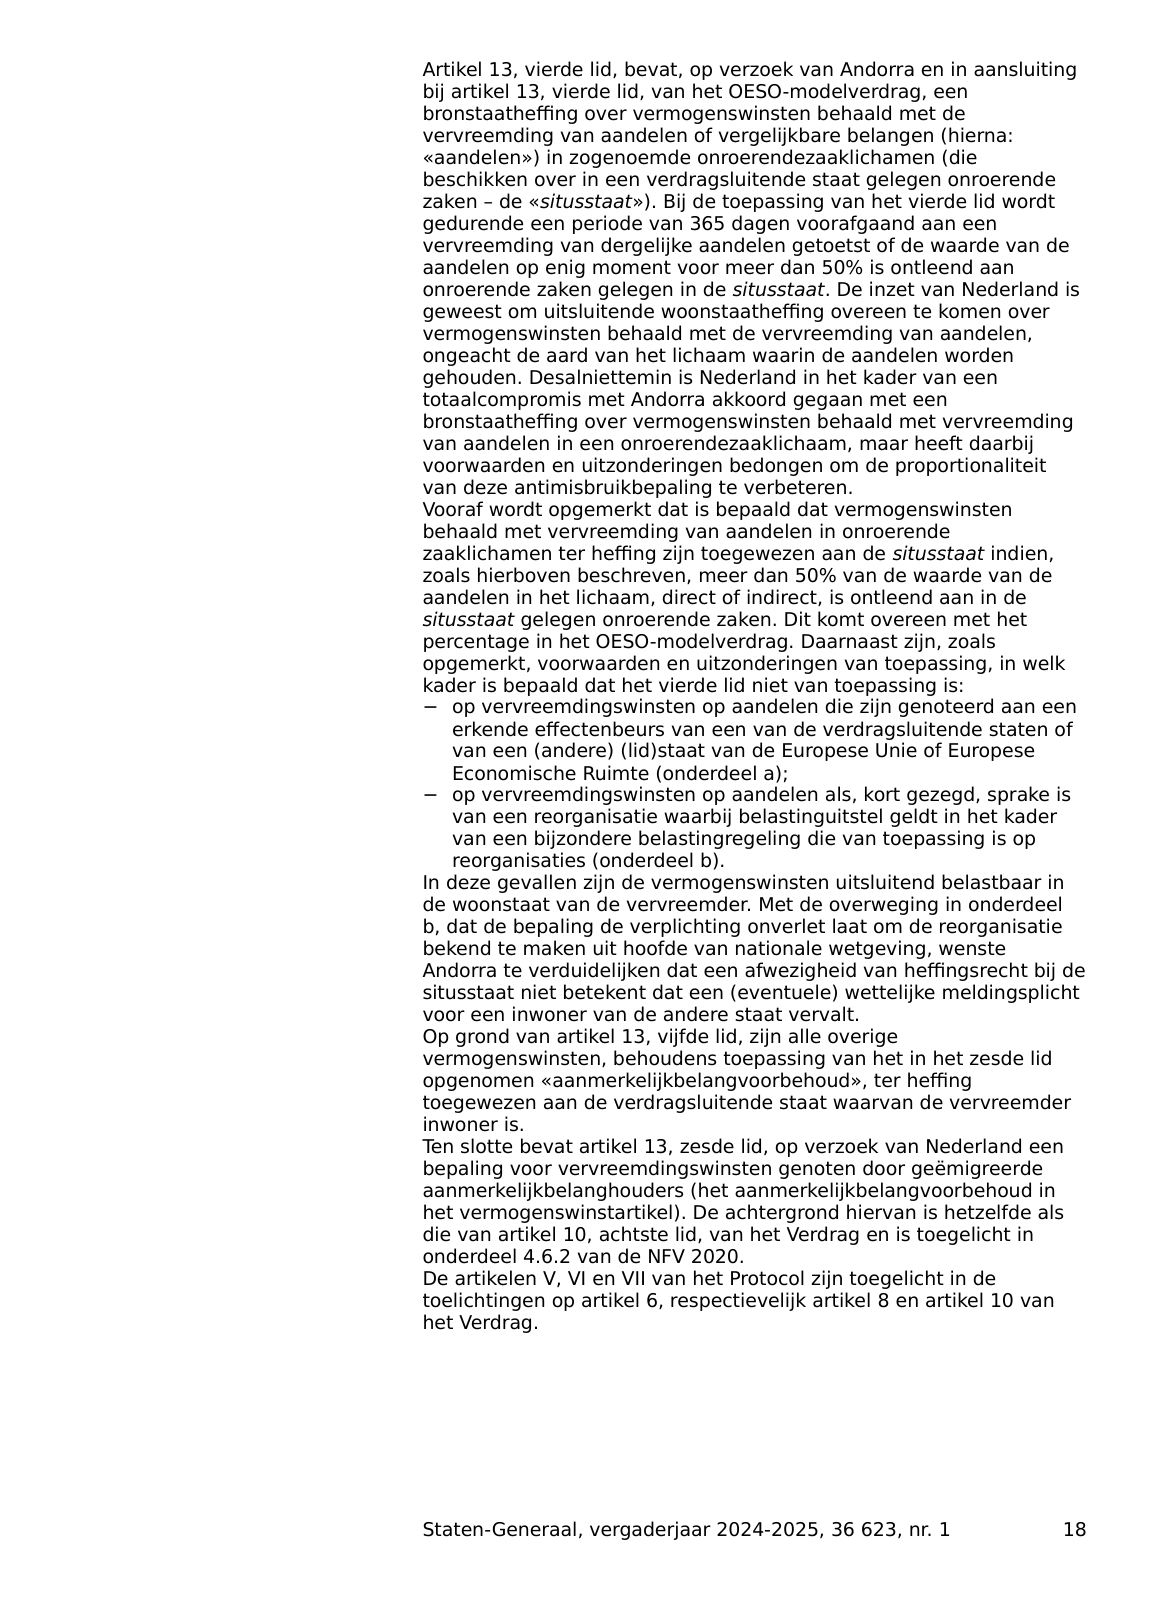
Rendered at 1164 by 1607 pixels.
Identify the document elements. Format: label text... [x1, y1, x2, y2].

text Vooraf wordt opgemerkt dat is bepaald dat vermogenswinsten behaald met vervreemding van aandelen in onroerende zaaklichamen ter heffing zijn toegewezen aan de situsstaat indien, zoals hierboven beschreven, meer dan 50% van de waarde van de aandelen in het lichaam, direct of indirect, is ontleend aan in de situsstaat gelegen onroerende zaken. Dit komt overeen met het percentage in het OESO-modelverdrag. Daarnaast zijn, zoals opgemerkt, voorwaarden en uitzonderingen van toepassing, in welk kader is bepaald dat het vierde lid niet van toepassing is: [422, 499, 1087, 696]
text In deze gevallen zijn de vermogenswinsten uitsluitend belastbaar in de woonstaat van de vervreemder. Met de overweging in onderdeel b, dat de bepaling de verplichting onverlet laat om de reorganisatie bekend te maken uit hoofde van nationale wetgeving, wenste Andorra te verduidelijken dat een afwezigheid van heffingsrecht bij de situsstaat niet betekent dat een (eventuele) wettelijke meldingsplicht voor een inwoner van de andere staat vervalt. [422, 872, 1087, 1026]
text Artikel 13, vierde lid, bevat, op verzoek van Andorra en in aansluiting bij artikel 13, vierde lid, van het OESO-modelverdrag, een bronstaatheffing over vermogenswinsten behaald met de vervreemding van aandelen of vergelijkbare belangen (hierna: «aandelen») in zogenoemde onroerendezaaklichamen (die beschikken over in een verdragsluitende staat gelegen onroerende zaken – de «situsstaat»). Bij de toepassing van het vierde lid wordt gedurende een periode van 365 dagen voorafgaand aan een vervreemding van dergelijke aandelen getoetst of de waarde van de aandelen op enig moment voor meer dan 50% is ontleend aan onroerende zaken gelegen in de situsstaat. De inzet van Nederland is geweest om uitsluitende woonstaatheffing overeen te komen over vermogenswinsten behaald met de vervreemding van aandelen, ongeacht de aard van het lichaam waarin de aandelen worden gehouden. Desalniettemin is Nederland in het kader van een totaalcompromis met Andorra akkoord gegaan met een bronstaatheffing over vermogenswinsten behaald met vervreemding van aandelen in een onroerendezaaklichaam, maar heeft daarbij voorwaarden en uitzonderingen bedongen om de proportionaliteit van deze antimisbruikbepaling te verbeteren. [422, 59, 1087, 499]
text Op grond van artikel 13, vijfde lid, zijn alle overige vermogenswinsten, behoudens toepassing van het in het zesde lid opgenomen «aanmerkelijkbelangvoorbehoud», ter heffing toegewezen aan de verdragsluitende staat waarvan de vervreemder inwoner is. [422, 1026, 1087, 1136]
text Ten slotte bevat artikel 13, zesde lid, op verzoek van Nederland een bepaling voor vervreemdingswinsten genoten door geëmigreerde aanmerkelijkbelanghouders (het aanmerkelijkbelangvoorbehoud in het vermogenswinstartikel). De achtergrond hiervan is hetzelfde als die van artikel 10, achtste lid, van het Verdrag en is toegelicht in onderdeel 4.6.2 van de NFV 2020. [422, 1136, 1087, 1268]
text − op vervreemdingswinsten op aandelen als, kort gezegd, sprake is van een reorganisatie waarbij belastinguitstel geldt in het kader van een bijzondere belastingregeling die van toepassing is op reorganisaties (onderdeel b). [422, 784, 1087, 872]
text De artikelen V, VI en VII van het Protocol zijn toegelicht in de toelichtingen op artikel 6, respectievelijk artikel 8 en artikel 10 van het Verdrag. [422, 1268, 1087, 1334]
text − op vervreemdingswinsten op aandelen die zijn genoteerd aan een erkende effectenbeurs van een van de verdragsluitende staten of van een (andere) (lid)staat van de Europese Unie of Europese Economische Ruimte (onderdeel a); [422, 696, 1087, 784]
